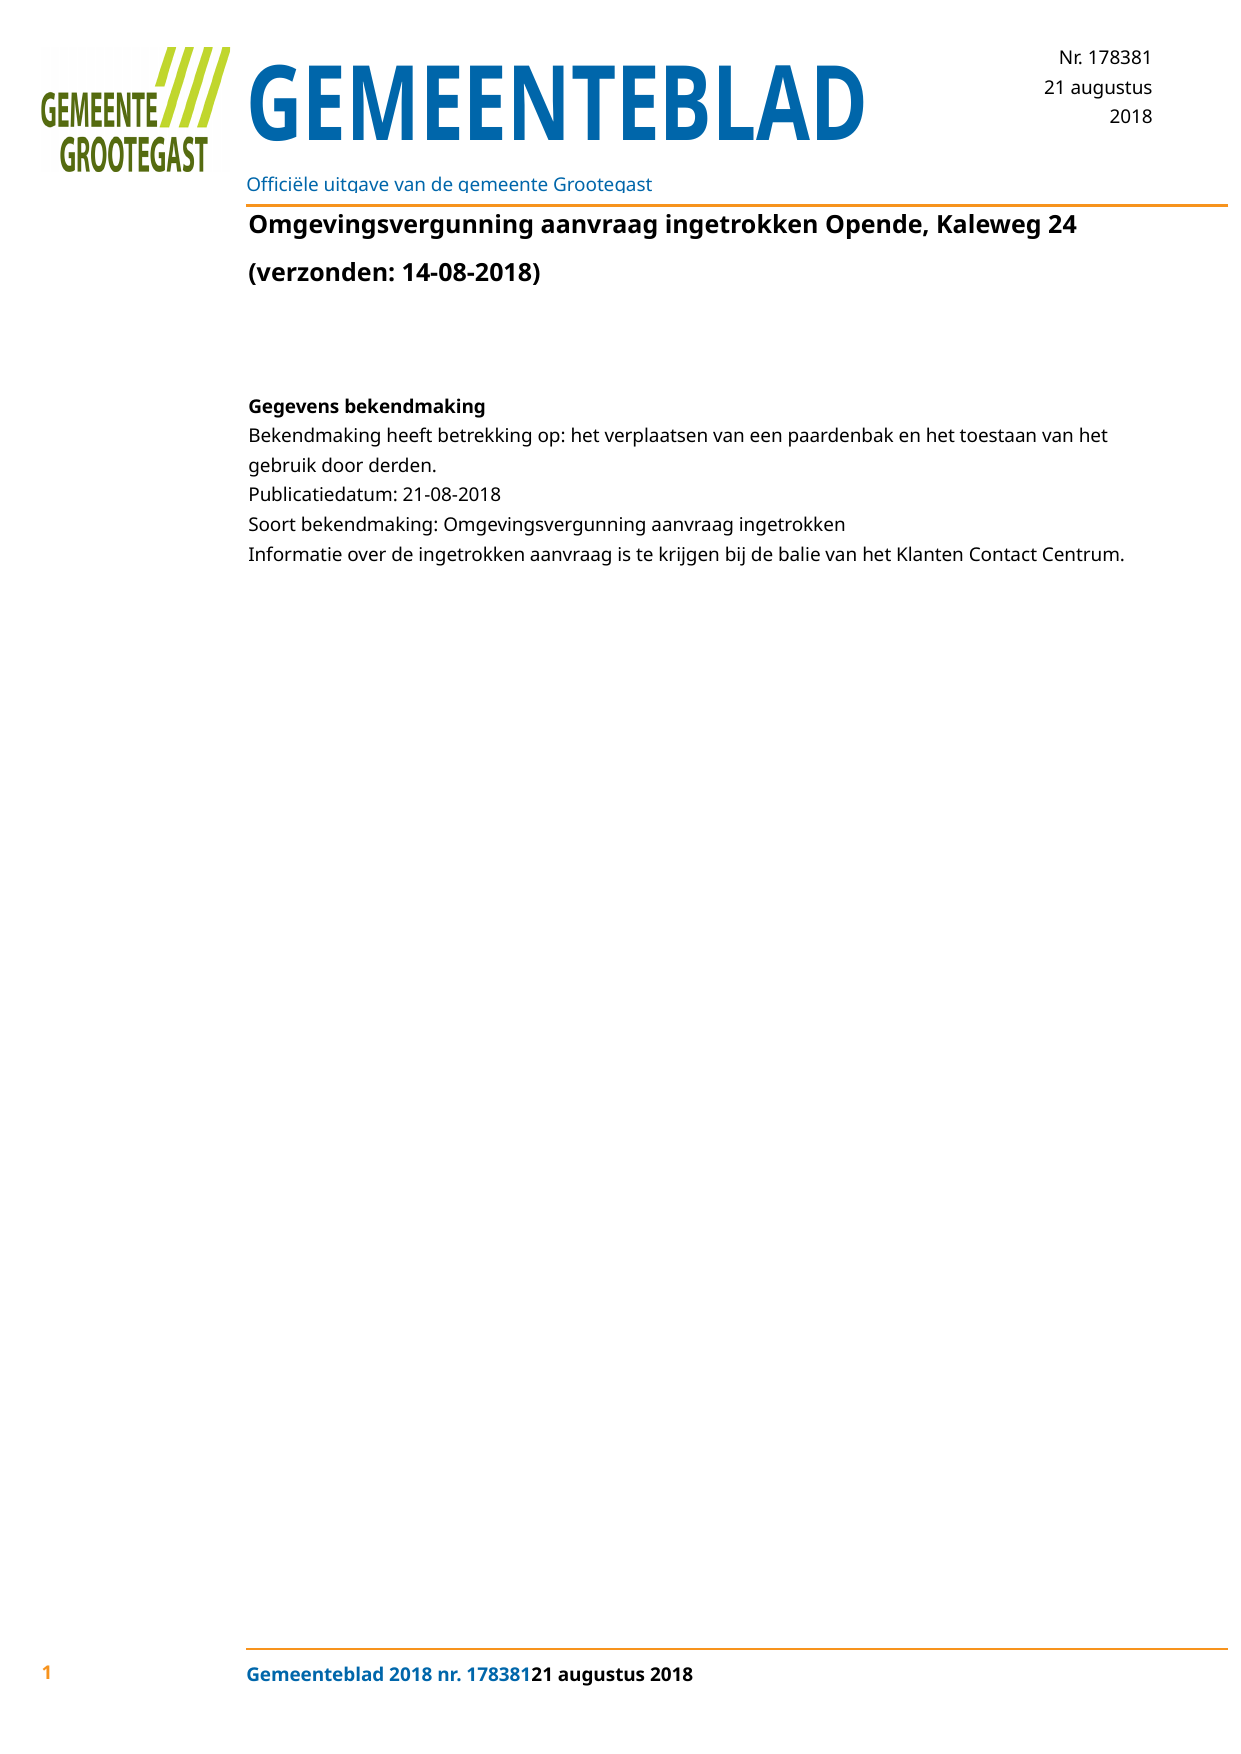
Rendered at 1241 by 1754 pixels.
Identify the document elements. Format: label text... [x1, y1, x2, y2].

text Informatie over de ingetrokken aanvraag is te krijgen bij de balie van het Klanten Contact Centrum. [248, 541, 1152, 567]
text Gegevens bekendmaking [248, 393, 1152, 419]
text Publicatiedatum: 21-08-2018 [248, 482, 1152, 507]
text Soort bekendmaking: Omgevingsvergunning aanvraag ingetrokken [248, 511, 1152, 537]
text Bekendmaking heeft betrekking op: het verplaatsen van een paardenbak en het toestaan van het gebruik door derden. [248, 422, 1152, 478]
picture [41, 47, 231, 172]
text Omgevingsvergunning aanvraag ingetrokken Opende, Kaleweg 24 (verzonden: 14-08-2018) [248, 207, 1152, 288]
